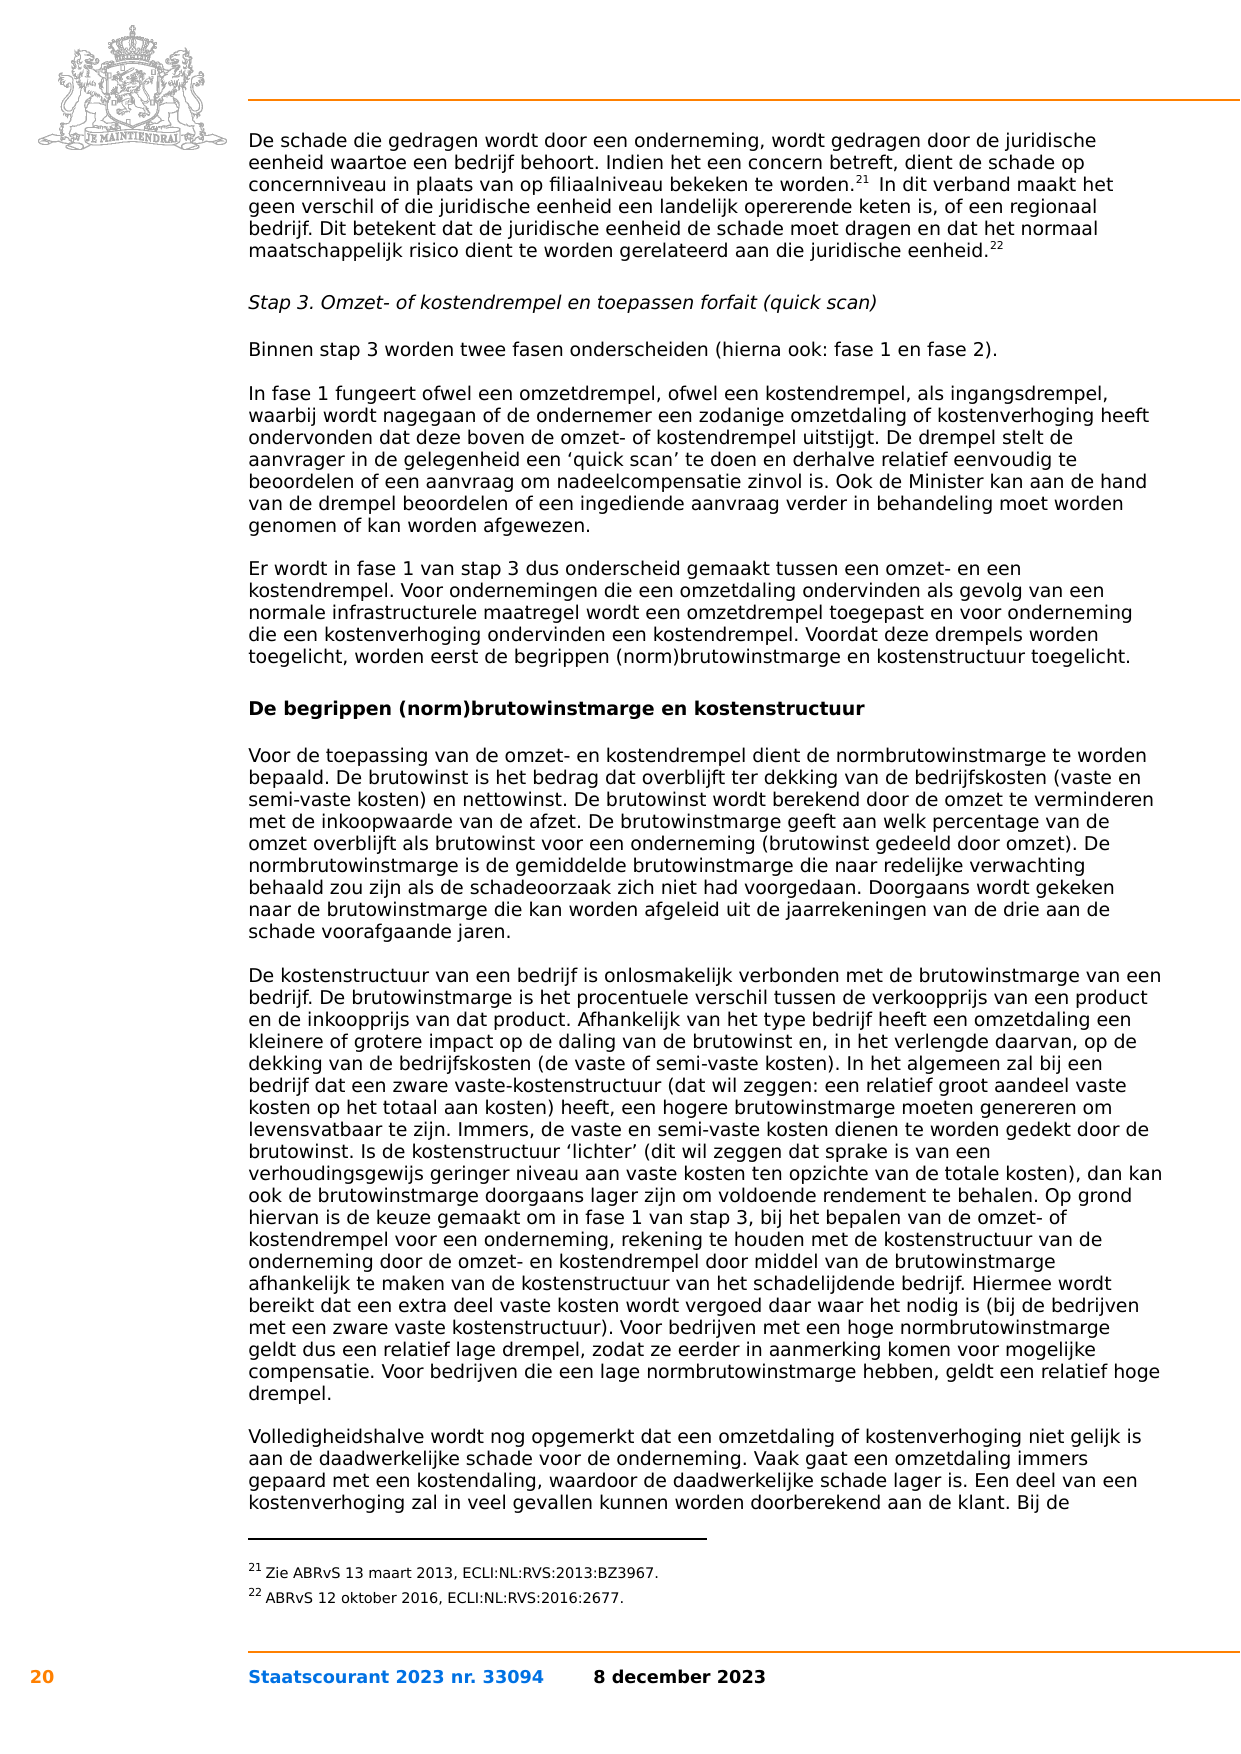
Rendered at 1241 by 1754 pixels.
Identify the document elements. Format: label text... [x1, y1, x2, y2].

subtitle De begrippen (norm)brutowinstmarge en kostenstructuur [248, 698, 1163, 720]
picture [38, 25, 227, 150]
text Zie ABRvS 13 maart 2013, ECLI:NL:RVS:2013:BZ3967. [248, 1561, 1163, 1583]
text Voor de toepassing van de omzet- en kostendrempel dient de normbrutowinstmarge te worden bepaald. De brutowinst is het bedrag dat overblijft ter dekking van de bedrijfskosten (vaste en semi-vaste kosten) en nettowinst. De brutowinst wordt berekend door de omzet te verminderen met de inkoopwaarde van de afzet. De brutowinstmarge geeft aan welk percentage van de omzet overblijft als brutowinst voor een onderneming (brutowinst gedeeld door omzet). De normbrutowinstmarge is de gemiddelde brutowinstmarge die naar redelijke verwachting behaald zou zijn als de schadeoorzaak zich niet had voorgedaan. Doorgaans wordt gekeken naar de brutowinstmarge die kan worden afgeleid uit de jaarrekeningen van de drie aan de schade voorafgaande jaren. [248, 745, 1163, 943]
text In fase 1 fungeert ofwel een omzetdrempel, ofwel een kostendrempel, als ingangsdrempel, waarbij wordt nagegaan of de ondernemer een zodanige omzetdaling of kostenverhoging heeft ondervonden dat deze boven de omzet- of kostendrempel uitstijgt. De drempel stelt de aanvrager in de gelegenheid een ‘quick scan’ te doen en derhalve relatief eenvoudig te beoordelen of een aanvraag om nadeelcompensatie zinvol is. Ook de Minister kan aan de hand van de drempel beoordelen of een ingediende aanvraag verder in behandeling moet worden genomen of kan worden afgewezen. [248, 383, 1163, 536]
text Volledigheidshalve wordt nog opgemerkt dat een omzetdaling of kostenverhoging niet gelijk is aan de daadwerkelijke schade voor de onderneming. Vaak gaat een omzetdaling immers gepaard met een kostendaling, waardoor de daadwerkelijke schade lager is. Een deel van een kostenverhoging zal in veel gevallen kunnen worden doorberekend aan de klant. Bij de [248, 1426, 1163, 1514]
text Binnen stap 3 worden twee fasen onderscheiden (hierna ook: fase 1 en fase 2). [248, 339, 1163, 361]
text De kostenstructuur van een bedrijf is onlosmakelijk verbonden met de brutowinstmarge van een bedrijf. De brutowinstmarge is het procentuele verschil tussen de verkoopprijs van een product en de inkoopprijs van dat product. Afhankelijk van het type bedrijf heeft een omzetdaling een kleinere of grotere impact op de daling van de brutowinst en, in het verlengde daarvan, op de dekking van de bedrijfskosten (de vaste of semi-vaste kosten). In het algemeen zal bij een bedrijf dat een zware vaste-kostenstructuur (dat wil zeggen: een relatief groot aandeel vaste kosten op het totaal aan kosten) heeft, een hogere brutowinstmarge moeten genereren om levensvatbaar te zijn. Immers, de vaste en semi-vaste kosten dienen te worden gedekt door de brutowinst. Is de kostenstructuur ‘lichter’ (dit wil zeggen dat sprake is van een verhoudingsgewijs geringer niveau aan vaste kosten ten opzichte van de totale kosten), dan kan ook de brutowinstmarge doorgaans lager zijn om voldoende rendement te behalen. Op grond hiervan is de keuze gemaakt om in fase 1 van stap 3, bij het bepalen van de omzet- of kostendrempel voor een onderneming, rekening te houden met de kostenstructuur van de onderneming door de omzet- en kostendrempel door middel van de brutowinstmarge afhankelijk te maken van de kostenstructuur van het schadelijdende bedrijf. Hiermee wordt bereikt dat een extra deel vaste kosten wordt vergoed daar waar het nodig is (bij de bedrijven met een zware vaste kostenstructuur). Voor bedrijven met een hoge normbrutowinstmarge geldt dus een relatief lage drempel, zodat ze eerder in aanmerking komen voor mogelijke compensatie. Voor bedrijven die een lage normbrutowinstmarge hebben, geldt een relatief hoge drempel. [248, 965, 1163, 1404]
text ABRvS 12 oktober 2016, ECLI:NL:RVS:2016:2677. [248, 1586, 1163, 1608]
text De schade die gedragen wordt door een onderneming, wordt gedragen door de juridische eenheid waartoe een bedrijf behoort. Indien het een concern betreft, dient de schade op concernniveau in plaats van op filiaalniveau bekeken te worden. In dit verband maakt het geen verschil of die juridische eenheid een landelijk opererende keten is, of een regionaal bedrijf. Dit betekent dat de juridische eenheid de schade moet dragen en dat het normaal maatschappelijk risico dient te worden gerelateerd aan die juridische eenheid. [248, 130, 1163, 262]
subtitle Stap 3. Omzet- of kostendrempel en toepassen forfait (quick scan) [248, 292, 1163, 314]
text Er wordt in fase 1 van stap 3 dus onderscheid gemaakt tussen een omzet- en een kostendrempel. Voor ondernemingen die een omzetdaling ondervinden als gevolg van een normale infrastructurele maatregel wordt een omzetdrempel toegepast en voor onderneming die een kostenverhoging ondervinden een kostendrempel. Voordat deze drempels worden toegelicht, worden eerst de begrippen (norm)brutowinstmarge en kostenstructuur toegelicht. [248, 558, 1163, 668]
